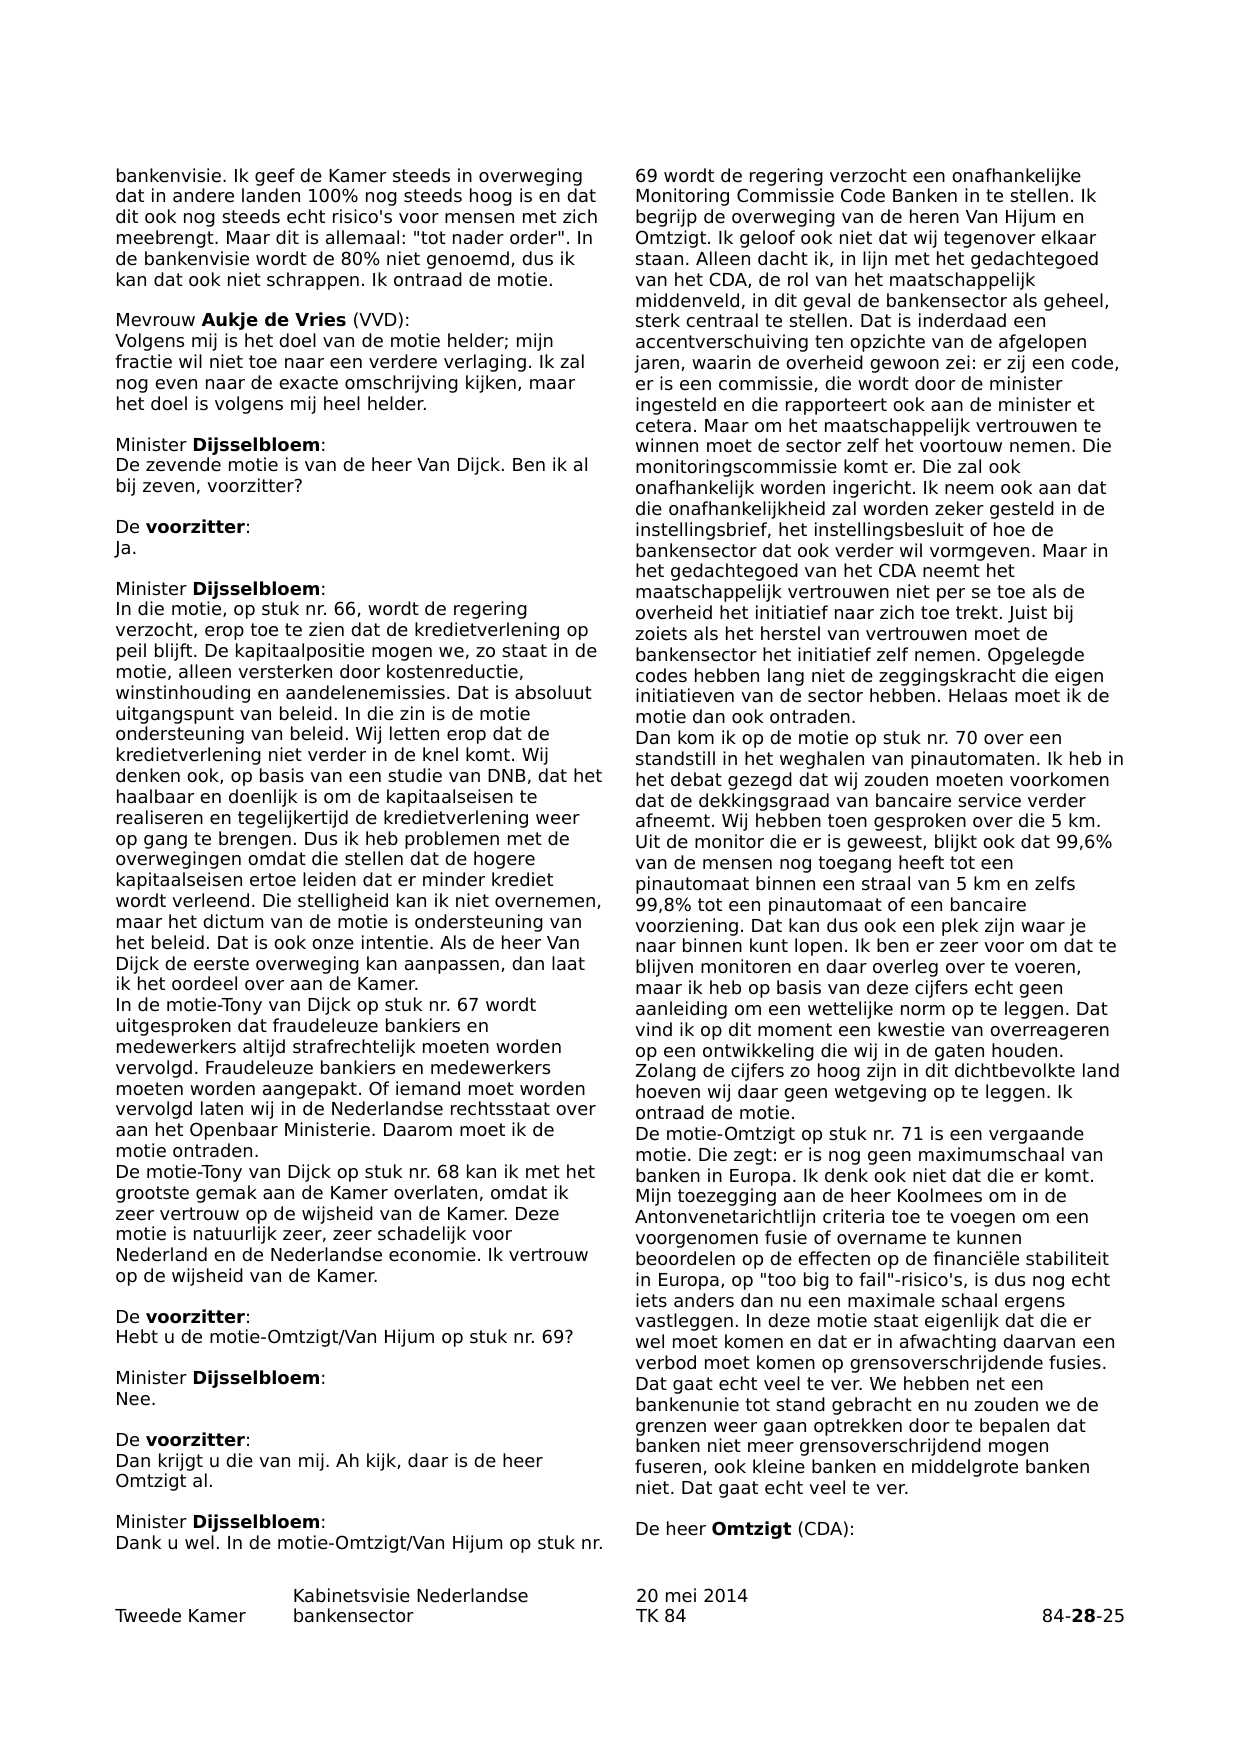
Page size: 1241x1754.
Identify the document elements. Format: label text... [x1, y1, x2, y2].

text De zevende motie is van de heer Van Dijck. Ben ik al bij zeven, voorzitter? [115, 455, 605, 497]
text De motie-Tony van Dijck op stuk nr. 68 kan ik met het grootste gemak aan de Kamer overlaten, omdat ik zeer vertrouw op de wijsheid van de Kamer. Deze motie is natuurlijk zeer, zeer schadelijk voor Nederland en de Nederlandse economie. Ik vertrouw op de wijsheid van de Kamer. [115, 1162, 605, 1287]
text Dank u wel. In de motie-Omtzigt/Van Hijum op stuk nr. [115, 1533, 605, 1554]
text De voorzitter: [115, 1430, 605, 1450]
text In die motie, op stuk nr. 66, wordt de regering verzocht, erop toe te zien dat de kredietverlening op peil blijft. De kapitaalpositie mogen we, zo staat in de motie, alleen versterken door kostenreductie, winstinhouding en aandelenemissies. Dat is absoluut uitgangspunt van beleid. In die zin is de motie ondersteuning van beleid. Wij letten erop dat de kredietverlening niet verder in de knel komt. Wij denken ook, op basis van een studie van DNB, dat het haalbaar en doenlijk is om de kapitaalseisen te realiseren en tegelijkertijd de kredietverlening weer op gang te brengen. Dus ik heb problemen met de overwegingen omdat die stellen dat de hogere kapitaalseisen ertoe leiden dat er minder krediet wordt verleend. Die stelligheid kan ik niet overnemen, maar het dictum van de motie is ondersteuning van het beleid. Dat is ook onze intentie. Als de heer Van Dijck de eerste overweging kan aanpassen, dan laat ik het oordeel over aan de Kamer. [115, 599, 605, 995]
text De voorzitter: [115, 517, 605, 537]
text Dan krijgt u die van mij. Ah kijk, daar is de heer Omtzigt al. [115, 1450, 605, 1492]
text Dan kom ik op de motie op stuk nr. 70 over een standstill in het weghalen van pinautomaten. Ik heb in het debat gezegd dat wij zouden moeten voorkomen dat de dekkingsgraad van bancaire service verder afneemt. Wij hebben toen gesproken over die 5 km. Uit de monitor die er is geweest, blijkt ook dat 99,6% van de mensen nog toegang heeft tot een pinautomaat binnen een straal van 5 km en zelfs 99,8% tot een pinautomaat of een bancaire voorziening. Dat kan dus ook een plek zijn waar je naar binnen kunt lopen. Ik ben er zeer voor om dat te blijven monitoren en daar overleg over te voeren, maar ik heb op basis van deze cijfers echt geen aanleiding om een wettelijke norm op te leggen. Dat vind ik op dit moment een kwestie van overreageren op een ontwikkeling die wij in de gaten houden. Zolang de cijfers zo hoog zijn in dit dichtbevolkte land hoeven wij daar geen wetgeving op te leggen. Ik ontraad de motie. [635, 728, 1125, 1124]
text De heer Omtzigt (CDA): [635, 1519, 1125, 1539]
text Nee. [115, 1389, 605, 1410]
text 69 wordt de regering verzocht een onafhankelijke Monitoring Commissie Code Banken in te stellen. Ik begrijp de overweging van de heren Van Hijum en Omtzigt. Ik geloof ook niet dat wij tegenover elkaar staan. Alleen dacht ik, in lijn met het gedachtegoed van het CDA, de rol van het maatschappelijk middenveld, in dit geval de bankensector als geheel, sterk centraal te stellen. Dat is inderdaad een accentverschuiving ten opzichte van de afgelopen jaren, waarin de overheid gewoon zei: er zij een code, er is een commissie, die wordt door de minister ingesteld en die rapporteert ook aan de minister et cetera. Maar om het maatschappelijk vertrouwen te winnen moet de sector zelf het voortouw nemen. Die monitoringscommissie komt er. Die zal ook onafhankelijk worden ingericht. Ik neem ook aan dat die onafhankelijkheid zal worden zeker gesteld in de instellingsbrief, het instellingsbesluit of hoe de bankensector dat ook verder wil vormgeven. Maar in het gedachtegoed van het CDA neemt het maatschappelijk vertrouwen niet per se toe als de overheid het initiatief naar zich toe trekt. Juist bij zoiets als het herstel van vertrouwen moet de bankensector het initiatief zelf nemen. Opgelegde codes hebben lang niet de zeggingskracht die eigen initiatieven van de sector hebben. Helaas moet ik de motie dan ook ontraden. [635, 165, 1125, 728]
text Ja. [115, 537, 605, 558]
text De voorzitter: [115, 1307, 605, 1327]
text In de motie-Tony van Dijck op stuk nr. 67 wordt uitgesproken dat fraudeleuze bankiers en medewerkers altijd strafrechtelijk moeten worden vervolgd. Fraudeleuze bankiers en medewerkers moeten worden aangepakt. Of iemand moet worden vervolgd laten wij in de Nederlandse rechtsstaat over aan het Openbaar Ministerie. Daarom moet ik de motie ontraden. [115, 995, 605, 1162]
text Minister Dijsselbloem: [115, 434, 605, 455]
text De motie-Omtzigt op stuk nr. 71 is een vergaande motie. Die zegt: er is nog geen maximumschaal van banken in Europa. Ik denk ook niet dat die er komt. Mijn toezegging aan de heer Koolmees om in de Antonvenetarichtlijn criteria toe te voegen om een voorgenomen fusie of overname te kunnen beoordelen op de effecten op de financiële stabiliteit in Europa, op "too big to fail"-risico's, is dus nog echt iets anders dan nu een maximale schaal ergens vastleggen. In deze motie staat eigenlijk dat die er wel moet komen en dat er in afwachting daarvan een verbod moet komen op grensoverschrijdende fusies. Dat gaat echt veel te ver. We hebben net een bankenunie tot stand gebracht en nu zouden we de grenzen weer gaan optrekken door te bepalen dat banken niet meer grensoverschrijdend mogen fuseren, ook kleine banken en middelgrote banken niet. Dat gaat echt veel te ver. [635, 1124, 1125, 1499]
text Minister Dijsselbloem: [115, 578, 605, 599]
text bankenvisie. Ik geef de Kamer steeds in overweging dat in andere landen 100% nog steeds hoog is en dat dit ook nog steeds echt risico's voor mensen met zich meebrengt. Maar dit is allemaal: "tot nader order". In de bankenvisie wordt de 80% niet genoemd, dus ik kan dat ook niet schrappen. Ik ontraad de motie. [115, 165, 605, 290]
text Minister Dijsselbloem: [115, 1512, 605, 1533]
text Hebt u de motie-Omtzigt/Van Hijum op stuk nr. 69? [115, 1327, 605, 1348]
text Minister Dijsselbloem: [115, 1368, 605, 1389]
text Volgens mij is het doel van de motie helder; mijn fractie wil niet toe naar een verdere verlaging. Ik zal nog even naar de exacte omschrijving kijken, maar het doel is volgens mij heel helder. [115, 331, 605, 414]
text Mevrouw Aukje de Vries (VVD): [115, 310, 605, 331]
